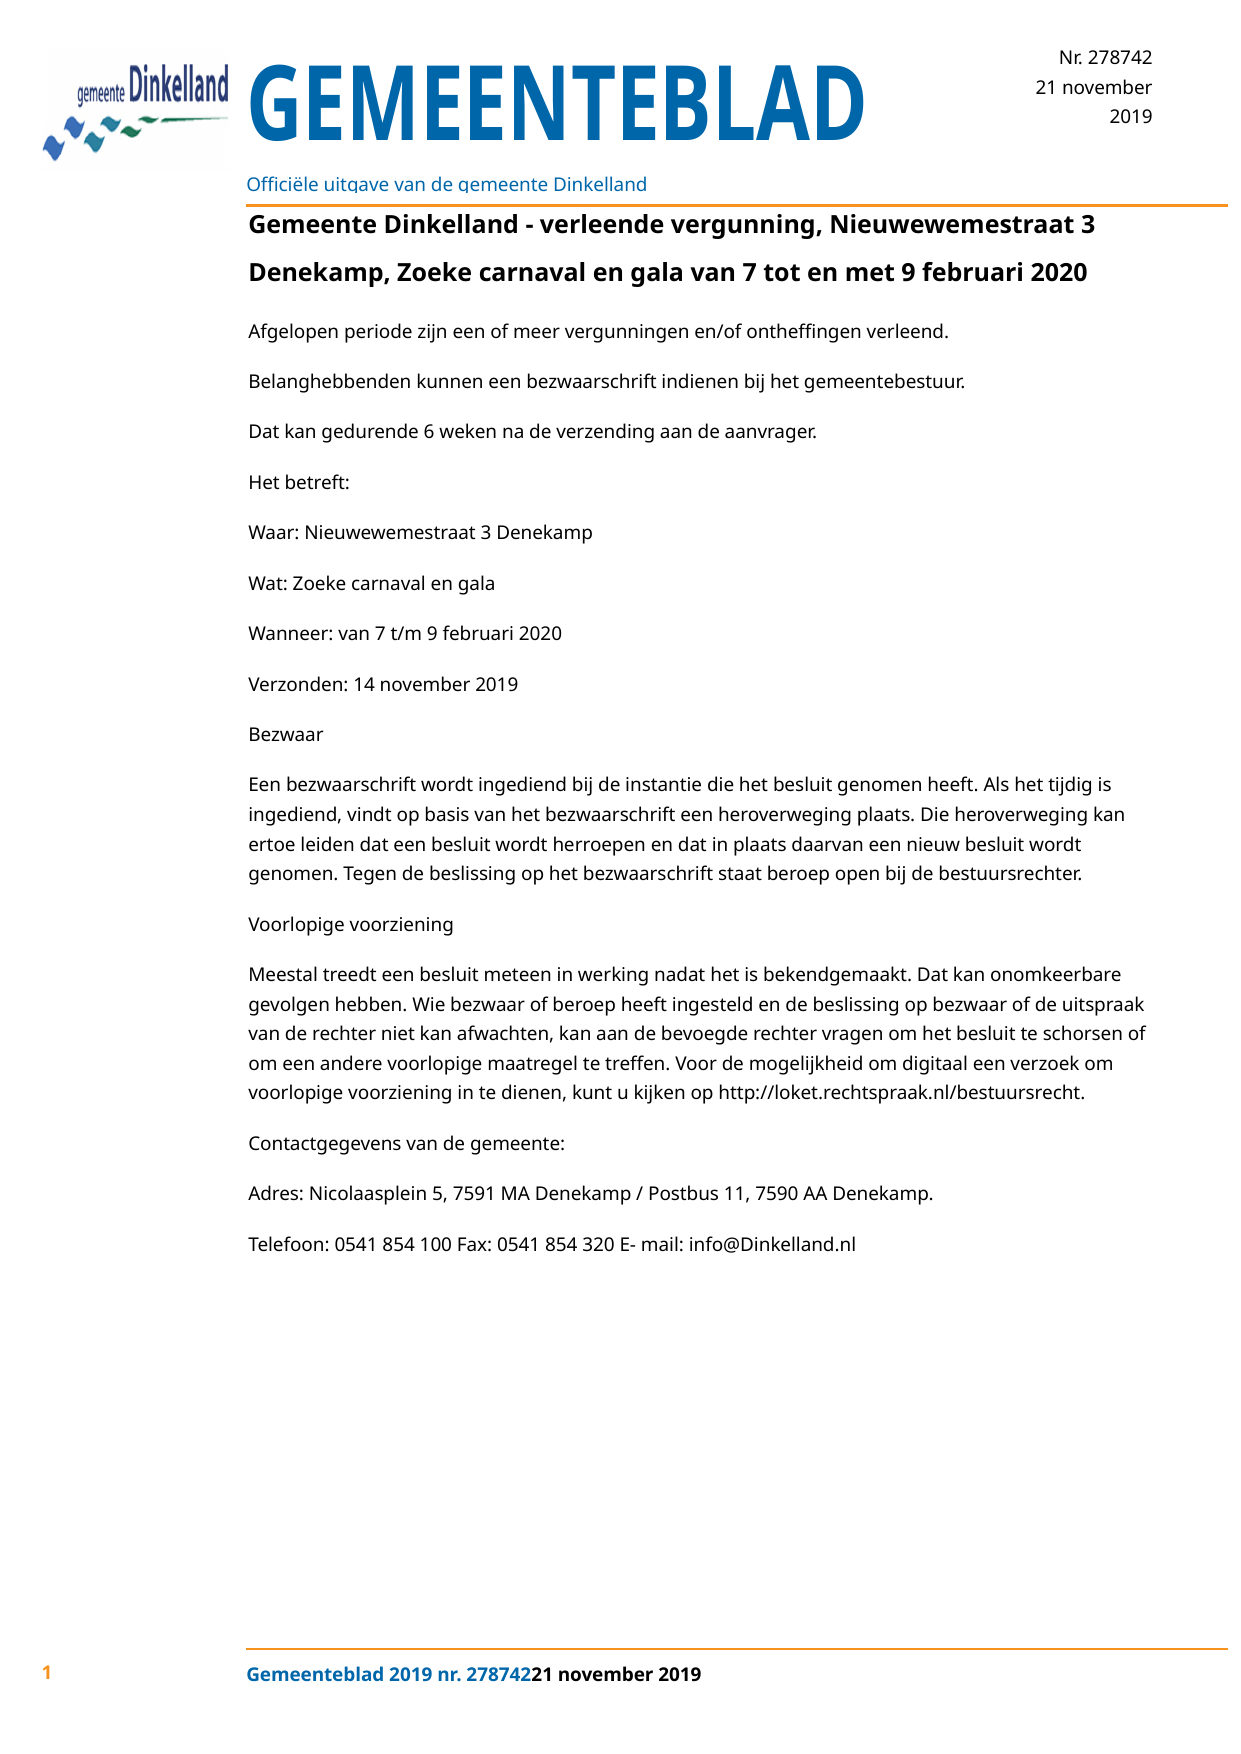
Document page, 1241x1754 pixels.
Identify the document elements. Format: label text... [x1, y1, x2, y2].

text Gemeente Dinkelland - verleende vergunning, Nieuwewemestraat 3 Denekamp, Zoeke carnaval en gala van 7 tot en met 9 februari 2020 [248, 207, 1152, 288]
text Adres: Nicolaasplein 5, 7591 MA Denekamp / Postbus 11, 7590 AA Denekamp. [248, 1180, 1152, 1206]
text Dat kan gedurende 6 weken na de verzending aan de aanvrager. [248, 419, 1152, 444]
text Bezwaar [248, 721, 1152, 747]
text Voorlopige voorziening [248, 911, 1152, 937]
text Een bezwaarschrift wordt ingediend bij de instantie die het besluit genomen heeft. Als het tijdig is ingediend, vindt op basis van het bezwaarschrift een heroverweging plaats. Die heroverweging kan ertoe leiden dat een besluit wordt herroepen en dat in plaats daarvan een nieuw besluit wordt genomen. Tegen de beslissing op het bezwaarschrift staat beroep open bij de bestuursrechter. [248, 772, 1152, 886]
text Waar: Nieuwewemestraat 3 Denekamp [248, 519, 1152, 545]
text Contactgegevens van de gemeente: [248, 1130, 1152, 1156]
text Wanneer: van 7 t/m 9 februari 2020 [248, 620, 1152, 646]
text Verzonden: 14 november 2019 [248, 671, 1152, 697]
text Meestal treedt een besluit meteen in werking nadat het is bekendgemaakt. Dat kan onomkeerbare gevolgen hebben. Wie bezwaar of beroep heeft ingesteld en de beslissing op bezwaar of de uitspraak van de rechter niet kan afwachten, kan aan de bevoegde rechter vragen om het besluit te schorsen of om een andere voorlopige maatregel te treffen. Voor de mogelijkheid om digitaal een verzoek om voorlopige voorziening in te dienen, kunt u kijken op http://loket.rechtspraak.nl/bestuursrecht. [248, 961, 1152, 1105]
picture [41, 47, 231, 172]
text Belanghebbenden kunnen een bezwaarschrift indienen bij het gemeentebestuur. [248, 368, 1152, 394]
text Het betreft: [248, 469, 1152, 495]
text Wat: Zoeke carnaval en gala [248, 570, 1152, 596]
text Afgelopen periode zijn een of meer vergunningen en/of ontheffingen verleend. [248, 318, 1152, 344]
text Telefoon: 0541 854 100 Fax: 0541 854 320 E- mail: info@Dinkelland.nl [248, 1231, 1152, 1257]
